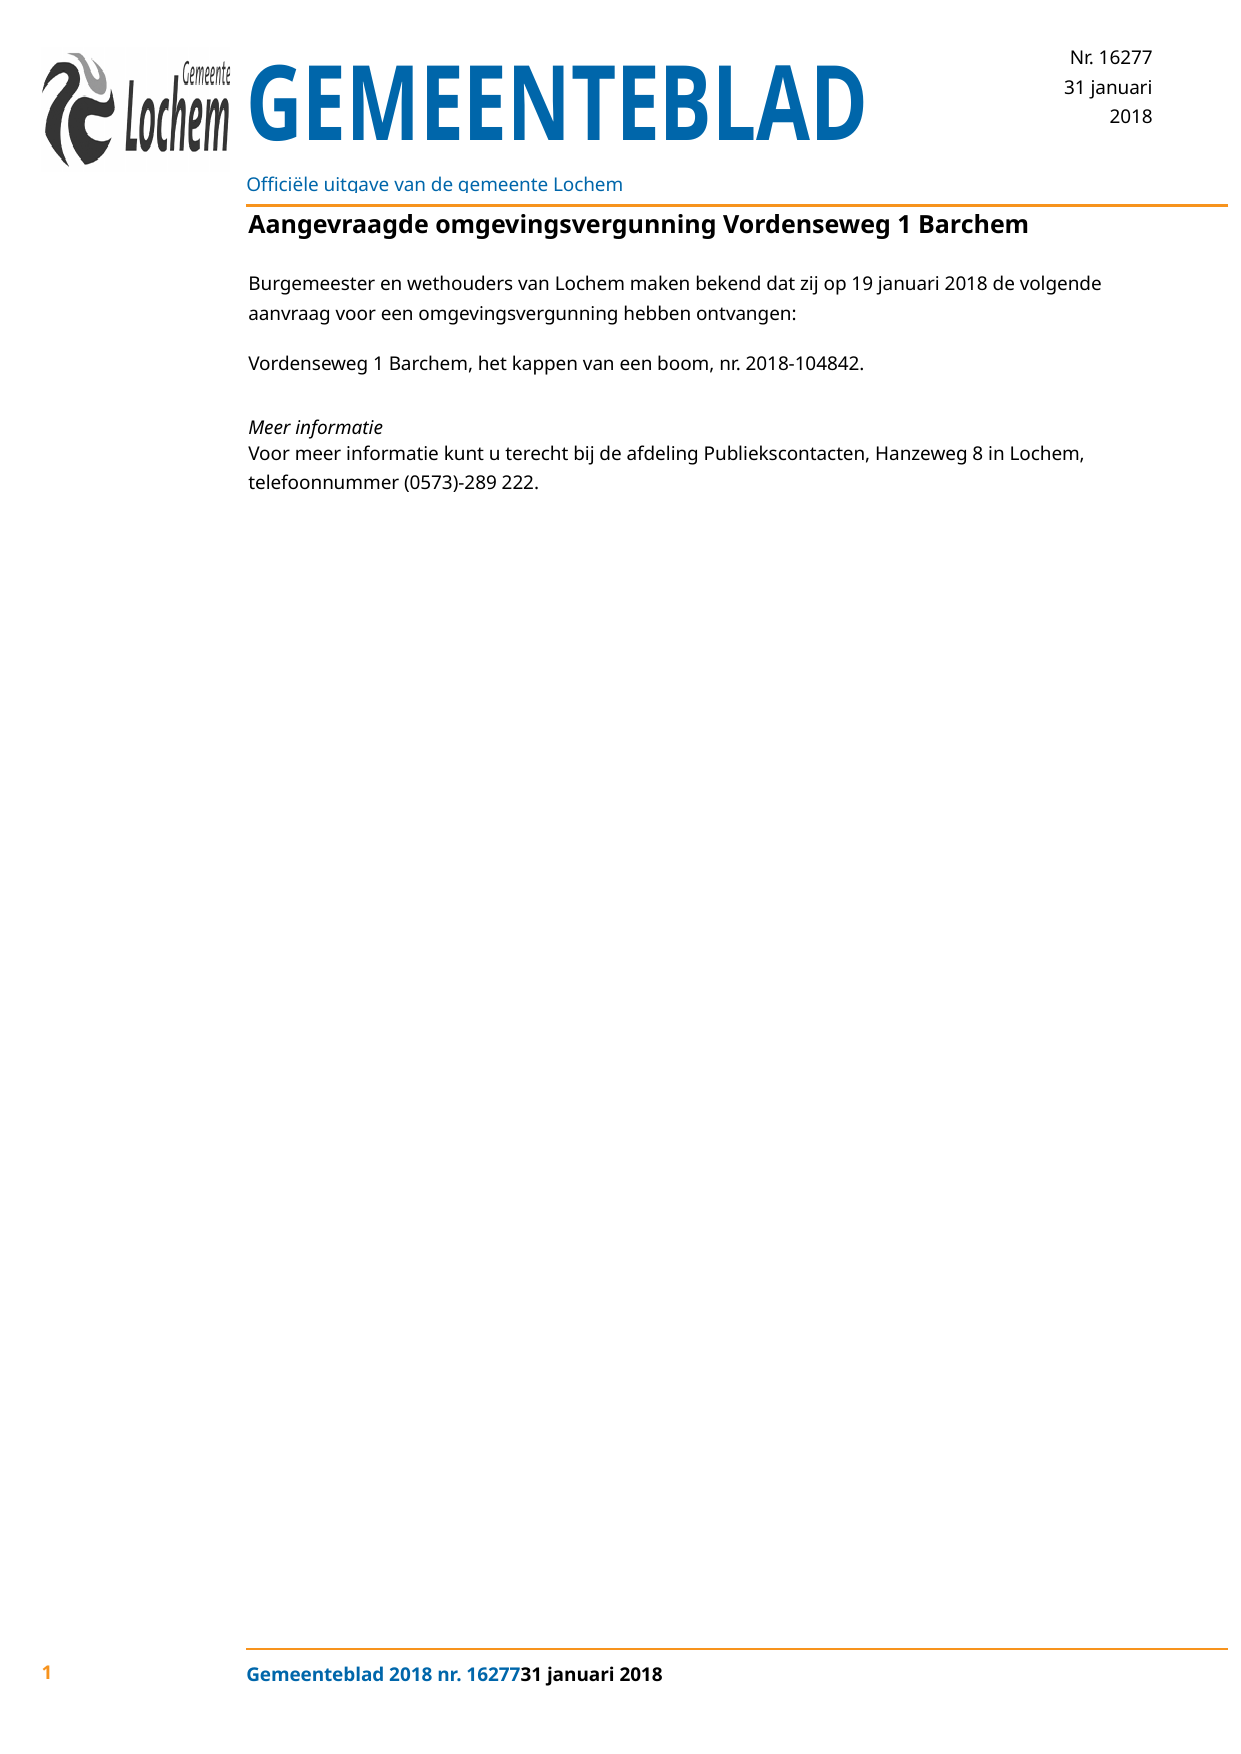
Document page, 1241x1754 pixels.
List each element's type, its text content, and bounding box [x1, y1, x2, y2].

picture [41, 47, 231, 172]
text Meer informatie [248, 414, 1152, 440]
text Vordenseweg 1 Barchem, het kappen van een boom, nr. 2018-104842. [248, 350, 1152, 376]
text Burgemeester en wethouders van Lochem maken bekend dat zij op 19 januari 2018 de volgende aanvraag voor een omgevingsvergunning hebben ontvangen: [248, 270, 1152, 326]
text Voor meer informatie kunt u terecht bij de afdeling Publiekscontacten, Hanzeweg 8 in Lochem, telefoonnummer (0573)-289 222. [248, 440, 1152, 495]
text Aangevraagde omgevingsvergunning Vordenseweg 1 Barchem [248, 207, 1152, 241]
